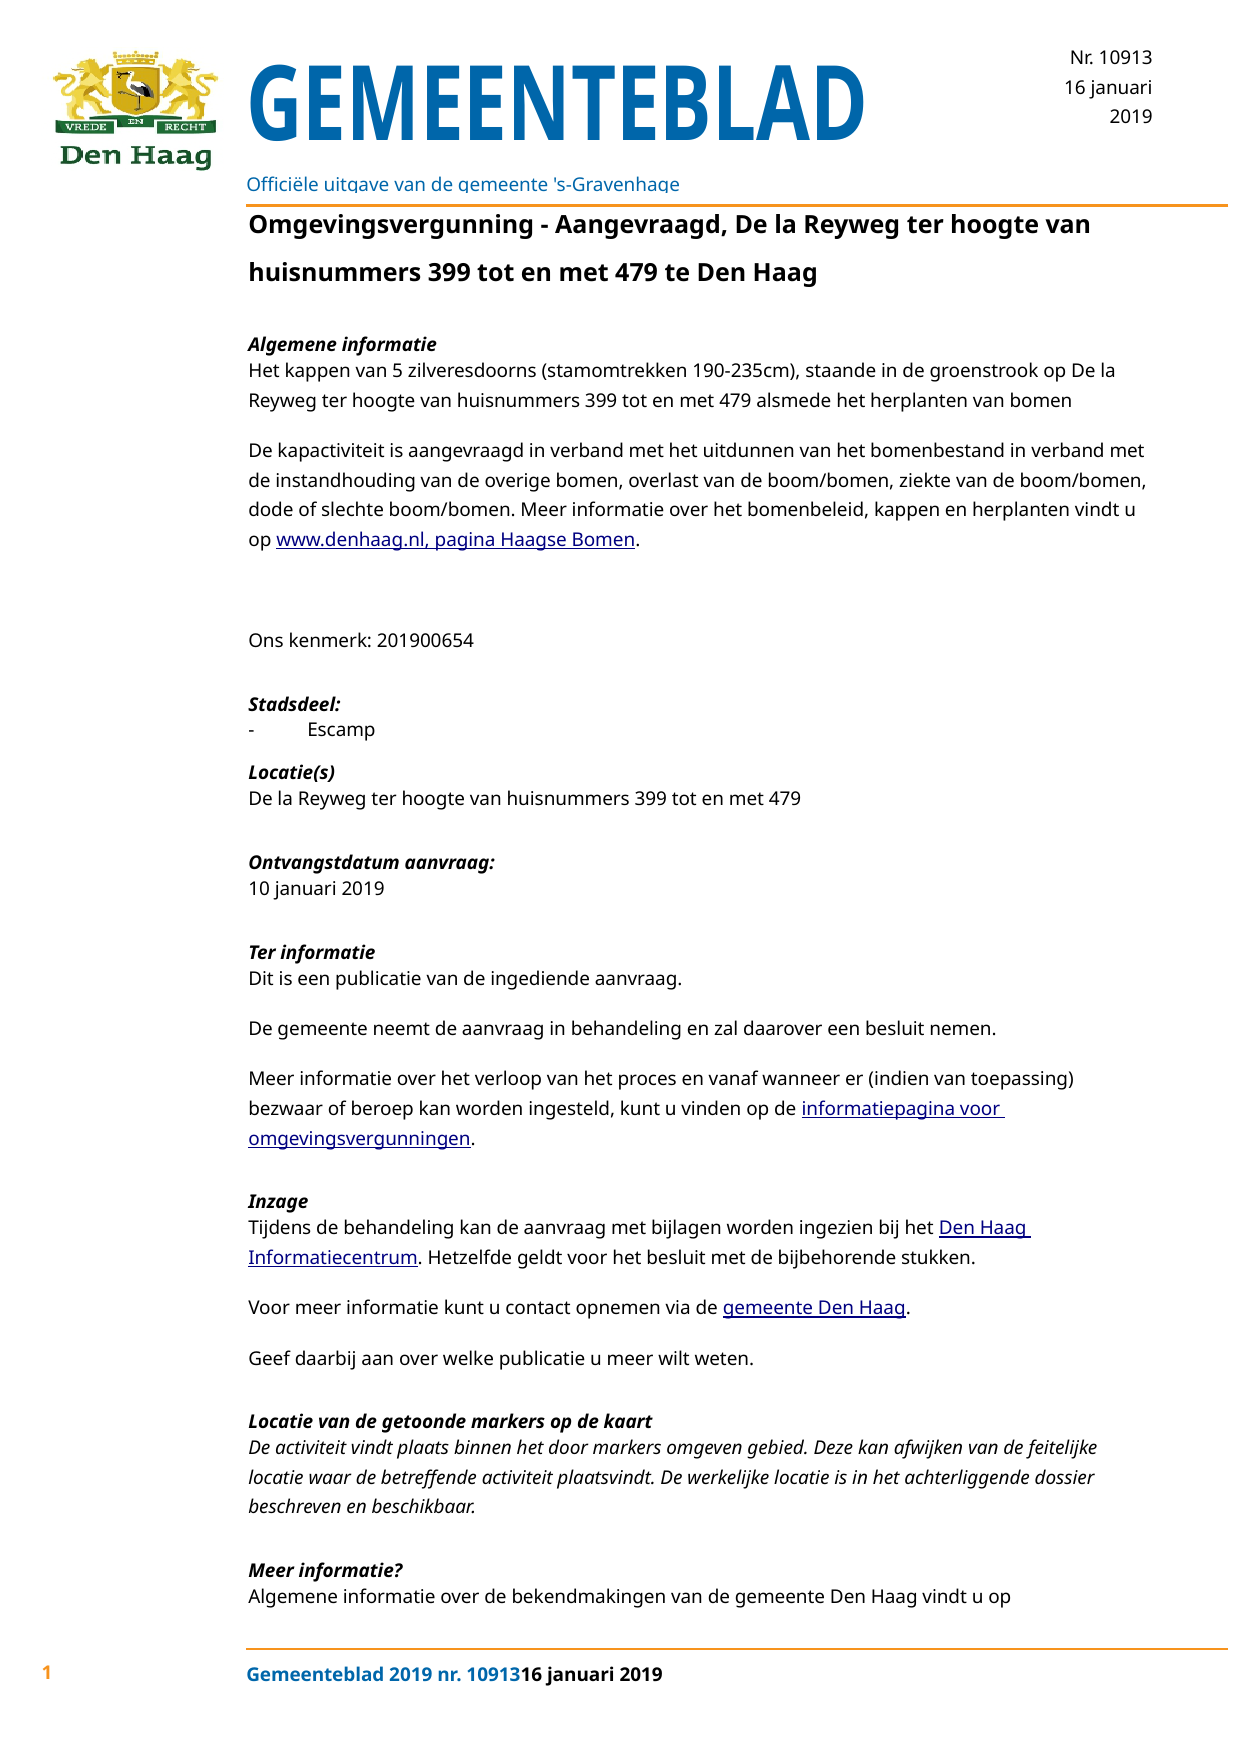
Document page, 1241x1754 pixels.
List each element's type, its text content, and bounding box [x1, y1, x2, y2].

text Ter informatie [248, 939, 1152, 965]
text 10 januari 2019 [248, 875, 1152, 901]
text Ontvangstdatum aanvraag: [248, 849, 1152, 875]
text Algemene informatie [248, 331, 1152, 357]
text Ons kenmerk: 201900654 [248, 627, 1152, 652]
text Het kappen van 5 zilveresdoorns (stamomtrekken 190-235cm), staande in de groenstrook op De la Reyweg ter hoogte van huisnummers 399 tot en met 479 alsmede het herplanten van bomen [248, 357, 1152, 412]
list Escamp [248, 716, 1152, 742]
text De activiteit vindt plaats binnen het door markers omgeven gebied. Deze kan afwijken van de feitelijke locatie waar de betreffende activiteit plaatsvindt. De werkelijke locatie is in het achterliggende dossier beschreven en beschikbaar. [248, 1434, 1152, 1519]
text De kapactiviteit is aangevraagd in verband met het uitdunnen van het bomenbestand in verband met de instandhouding van de overige bomen, overlast van de boom/bomen, ziekte van de boom/bomen, dode of slechte boom/bomen. Meer informatie over het bomenbeleid, kappen en herplanten vindt u op www.denhaag.nl, pagina Haagse Bomen. [248, 437, 1152, 552]
text Geef daarbij aan over welke publicatie u meer wilt weten. [248, 1345, 1152, 1371]
text Locatie van de getoonde markers op de kaart [248, 1409, 1152, 1434]
text Meer informatie over het verloop van het proces en vanaf wanneer er (indien van toepassing) bezwaar of beroep kan worden ingesteld, kunt u vinden op de informatiepagina voor omgevingsvergunningen. [248, 1066, 1152, 1150]
text Locatie(s) [248, 759, 1152, 785]
picture [41, 47, 231, 172]
text Tijdens de behandeling kan de aanvraag met bijlagen worden ingezien bij het Den Haag Informatiecentrum. Hetzelfde geldt voor het besluit met de bijbehorende stukken. [248, 1214, 1152, 1270]
text Omgevingsvergunning - Aangevraagd, De la Reyweg ter hoogte van huisnummers 399 tot en met 479 te Den Haag [248, 207, 1152, 288]
text Meer informatie? [248, 1558, 1152, 1583]
text Stadsdeel: [248, 691, 1152, 716]
text De la Reyweg ter hoogte van huisnummers 399 tot en met 479 [248, 785, 1152, 811]
text Inzage [248, 1189, 1152, 1214]
text Dit is een publicatie van de ingediende aanvraag. [248, 965, 1152, 990]
text Algemene informatie over de bekendmakingen van de gemeente Den Haag vindt u op [248, 1583, 1152, 1609]
text De gemeente neemt de aanvraag in behandeling en zal daarover een besluit nemen. [248, 1015, 1152, 1041]
text Voor meer informatie kunt u contact opnemen via de gemeente Den Haag. [248, 1294, 1152, 1320]
